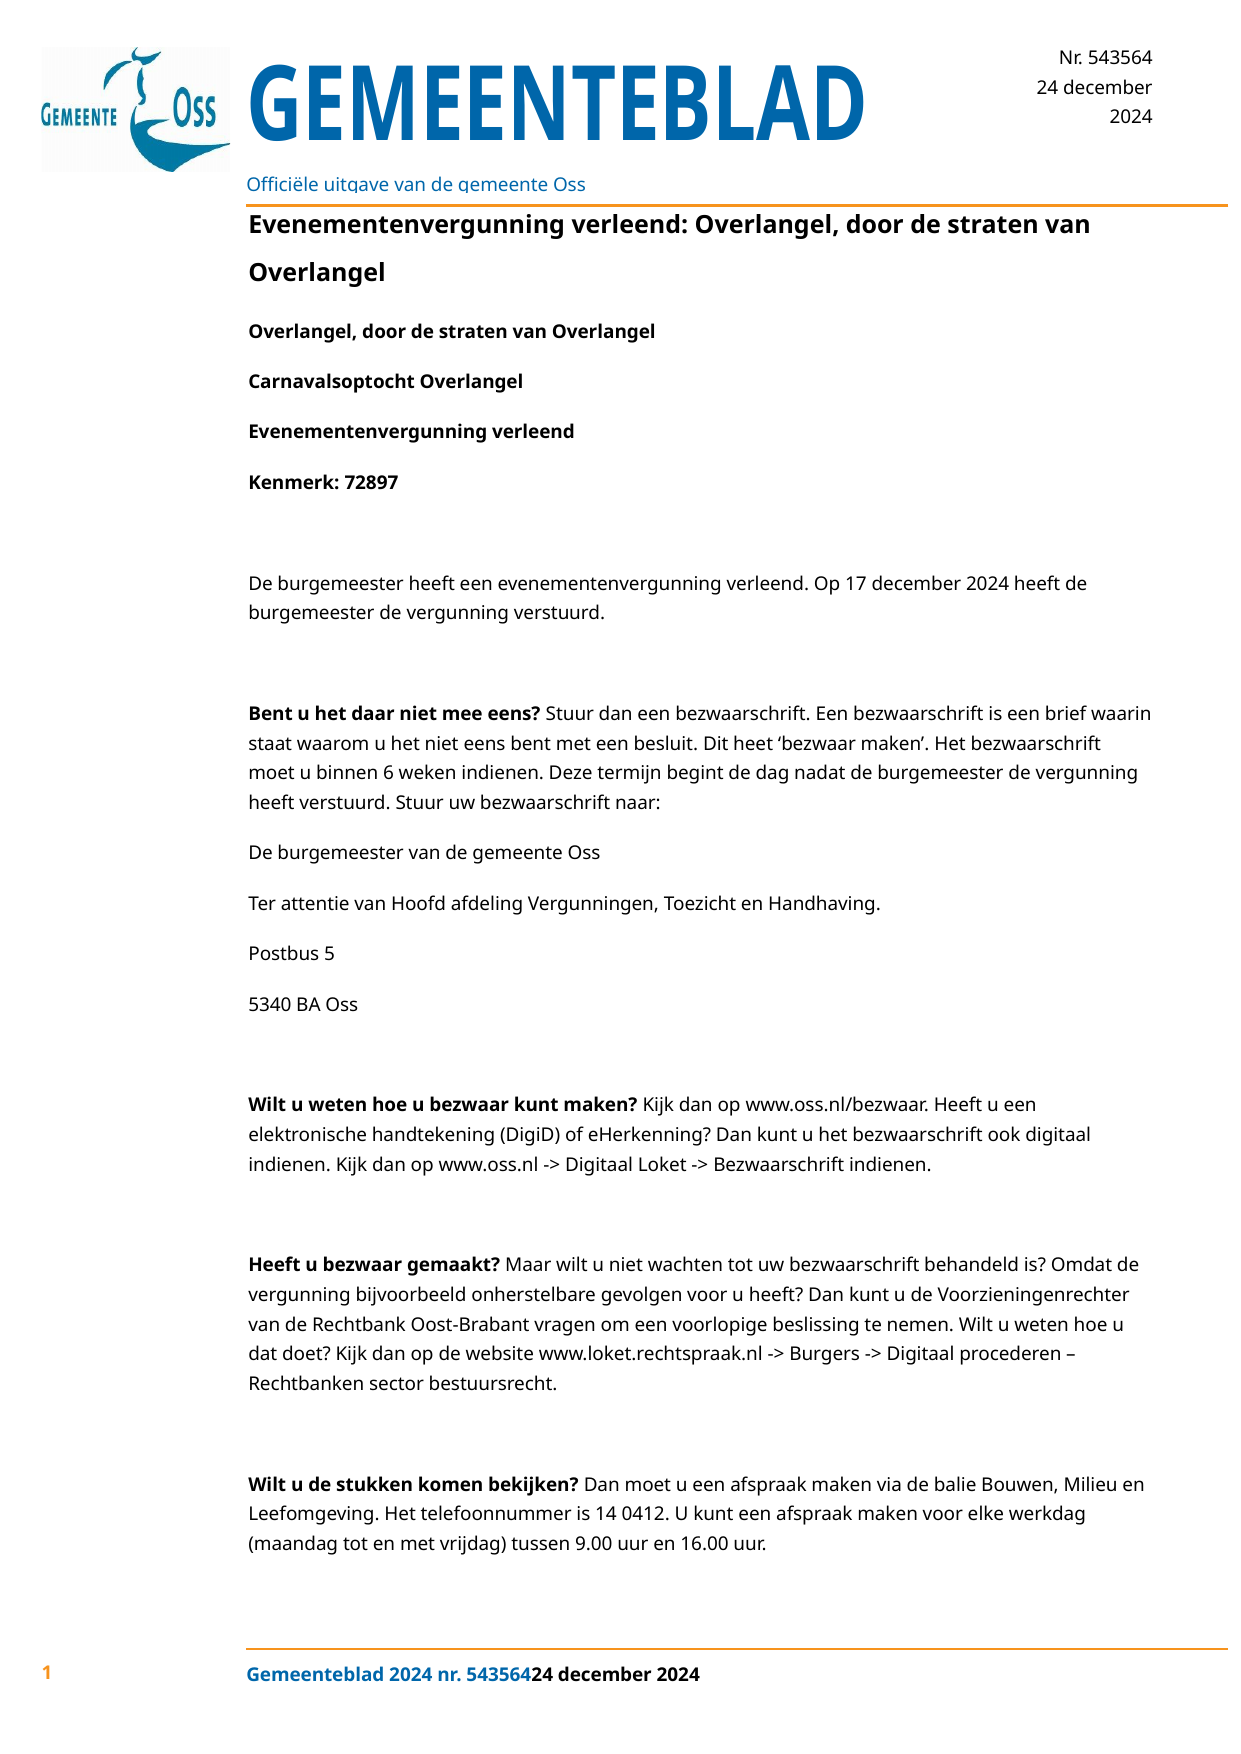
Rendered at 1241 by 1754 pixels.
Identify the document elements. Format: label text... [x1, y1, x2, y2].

text Wilt u weten hoe u bezwaar kunt maken? Kijk dan op www.oss.nl/bezwaar. Heeft u een elektronische handtekening (DigiD) of eHerkenning? Dan kunt u het bezwaarschrift ook digitaal indienen. Kijk dan op www.oss.nl -> Digitaal Loket -> Bezwaarschrift indienen. [248, 1092, 1152, 1177]
text Carnavalsoptocht Overlangel [248, 368, 1152, 394]
text Heeft u bezwaar gemaakt? Maar wilt u niet wachten tot uw bezwaarschrift behandeld is? Omdat de vergunning bijvoorbeeld onherstelbare gevolgen voor u heeft? Dan kunt u de Voorzieningenrechter van de Rechtbank Oost-Brabant vragen om een voorlopige beslissing te nemen. Wilt u weten hoe u dat doet? Kijk dan op de website www.loket.rechtspraak.nl -> Burgers -> Digitaal procederen – Rechtbanken sector bestuursrecht. [248, 1252, 1152, 1396]
text Postbus 5 [248, 940, 1152, 966]
text Bent u het daar niet mee eens? Stuur dan een bezwaarschrift. Een bezwaarschrift is een brief waarin staat waarom u het niet eens bent met een besluit. Dit heet ‘bezwaar maken’. Het bezwaarschrift moet u binnen 6 weken indienen. Deze termijn begint de dag nadat de burgemeester de vergunning heeft verstuurd. Stuur uw bezwaarschrift naar: [248, 700, 1152, 815]
text Kenmerk: 72897 [248, 469, 1152, 495]
text 5340 BA Oss [248, 991, 1152, 1017]
text Wilt u de stukken komen bekijken? Dan moet u een afspraak maken via de balie Bouwen, Milieu en Leefomgeving. Het telefoonnummer is 14 0412. U kunt een afspraak maken voor elke werkdag (maandag tot en met vrijdag) tussen 9.00 uur en 16.00 uur. [248, 1471, 1152, 1556]
text Evenementenvergunning verleend: Overlangel, door de straten van Overlangel [248, 207, 1152, 288]
text Ter attentie van Hoofd afdeling Vergunningen, Toezicht en Handhaving. [248, 890, 1152, 916]
text De burgemeester heeft een evenementenvergunning verleend. Op 17 december 2024 heeft de burgemeester de vergunning verstuurd. [248, 570, 1152, 625]
text Evenementenvergunning verleend [248, 419, 1152, 444]
text De burgemeester van de gemeente Oss [248, 839, 1152, 865]
picture [41, 47, 231, 172]
text Overlangel, door de straten van Overlangel [248, 318, 1152, 344]
